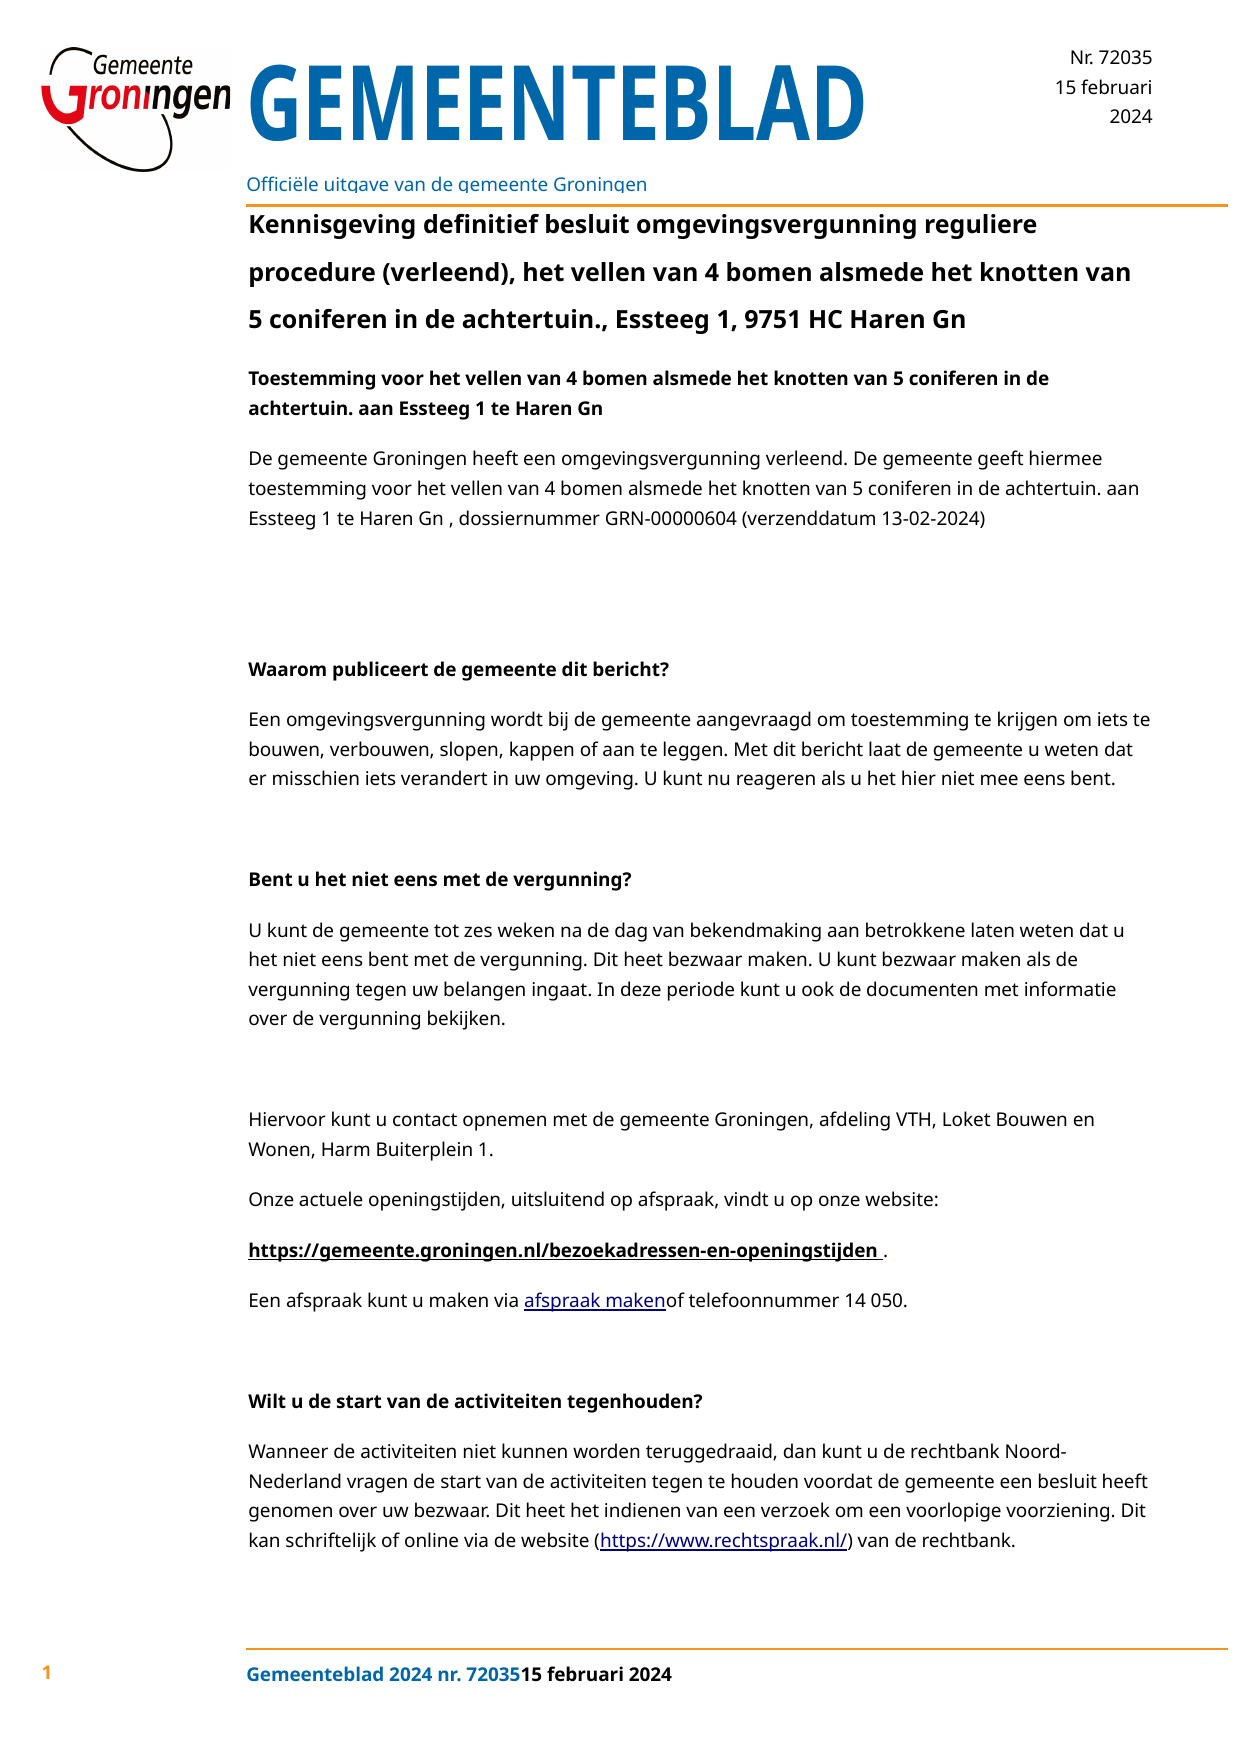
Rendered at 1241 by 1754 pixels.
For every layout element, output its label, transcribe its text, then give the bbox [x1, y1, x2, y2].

text Waarom publiceert de gemeente dit bericht? [248, 656, 1152, 682]
text Onze actuele openingstijden, uitsluitend op afspraak, vindt u op onze website: [248, 1186, 1152, 1212]
text Wanneer de activiteiten niet kunnen worden teruggedraaid, dan kunt u de rechtbank Noord-Nederland vragen de start van de activiteiten tegen te houden voordat de gemeente een besluit heeft genomen over uw bezwaar. Dit heet het indienen van een verzoek om een voorlopige voorziening. Dit kan schriftelijk of online via de website (https://www.rechtspraak.nl/) van de rechtbank. [248, 1438, 1152, 1553]
text Kennisgeving definitief besluit omgevingsvergunning reguliere procedure (verleend), het vellen van 4 bomen alsmede het knotten van 5 coniferen in de achtertuin., Essteeg 1, 9751 HC Haren Gn [248, 207, 1152, 336]
text De gemeente Groningen heeft een omgevingsvergunning verleend. De gemeente geeft hiermee toestemming voor het vellen van 4 bomen alsmede het knotten van 5 coniferen in de achtertuin. aan Essteeg 1 te Haren Gn , dossiernummer GRN-00000604 (verzenddatum 13-02-2024) [248, 446, 1152, 530]
text https://gemeente.groningen.nl/bezoekadressen-en-openingstijden . [248, 1237, 1152, 1262]
text Toestemming voor het vellen van 4 bomen alsmede het knotten van 5 coniferen in de achtertuin. aan Essteeg 1 te Haren Gn [248, 366, 1152, 421]
picture [41, 47, 231, 172]
text Een omgevingsvergunning wordt bij de gemeente aangevraagd om toestemming te krijgen om iets te bouwen, verbouwen, slopen, kappen of aan te leggen. Met dit bericht laat de gemeente u weten dat er misschien iets verandert in uw omgeving. U kunt nu reageren als u het hier niet mee eens bent. [248, 706, 1152, 791]
text Wilt u de start van de activiteiten tegenhouden? [248, 1388, 1152, 1414]
text Een afspraak kunt u maken via afspraak makenof telefoonnummer 14 050. [248, 1287, 1152, 1313]
text U kunt de gemeente tot zes weken na de dag van bekendmaking aan betrokkene laten weten dat u het niet eens bent met de vergunning. Dit heet bezwaar maken. U kunt bezwaar maken als de vergunning tegen uw belangen ingaat. In deze periode kunt u ook de documenten met informatie over de vergunning bekijken. [248, 917, 1152, 1031]
text Bent u het niet eens met de vergunning? [248, 866, 1152, 892]
text Hiervoor kunt u contact opnemen met de gemeente Groningen, afdeling VTH, Loket Bouwen en Wonen, Harm Buiterplein 1. [248, 1106, 1152, 1162]
